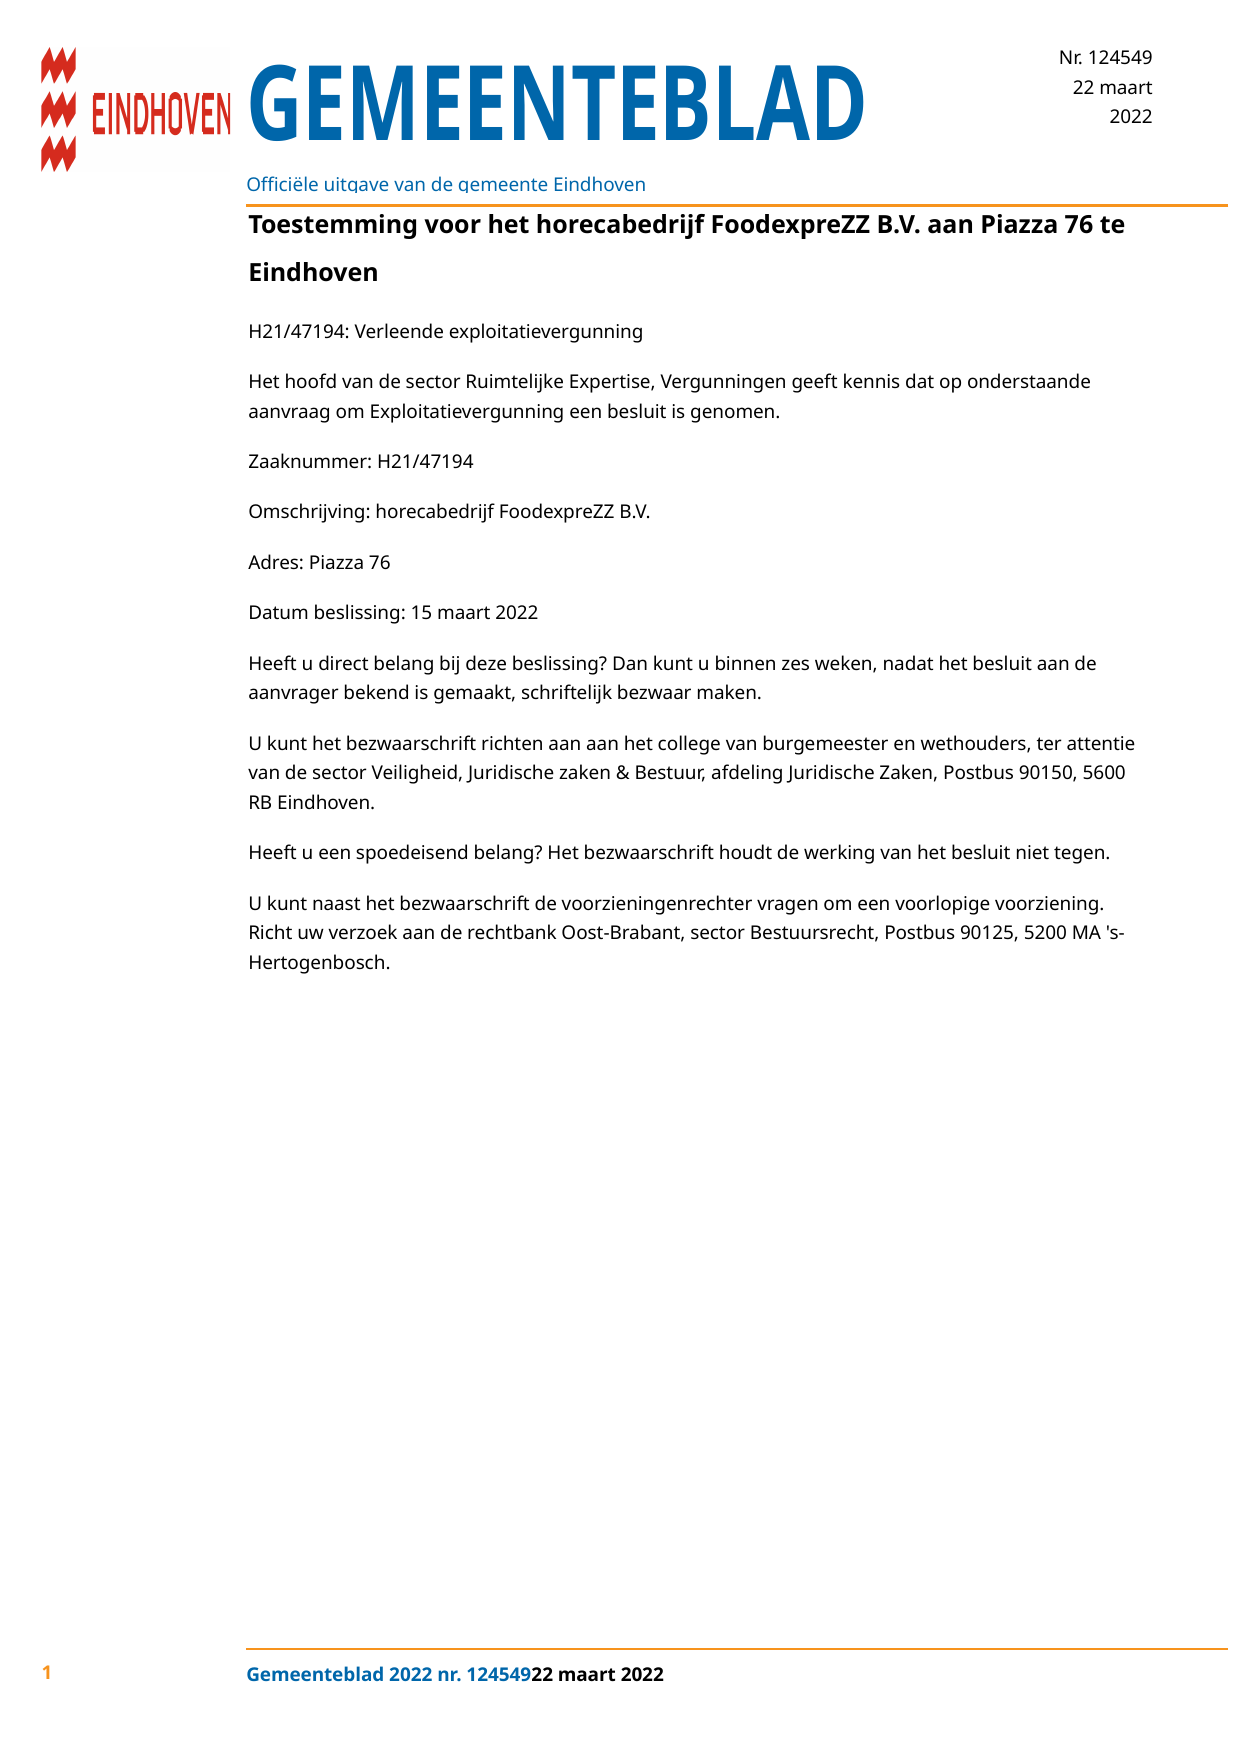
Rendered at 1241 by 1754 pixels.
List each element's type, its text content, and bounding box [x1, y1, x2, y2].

text Toestemming voor het horecabedrijf FoodexpreZZ B.V. aan Piazza 76 te Eindhoven [248, 207, 1152, 288]
text Adres: Piazza 76 [248, 549, 1152, 575]
picture [41, 47, 231, 172]
text Het hoofd van de sector Ruimtelijke Expertise, Vergunningen geeft kennis dat op onderstaande aanvraag om Exploitatievergunning een besluit is genomen. [248, 368, 1152, 424]
text Datum beslissing: 15 maart 2022 [248, 599, 1152, 625]
text Omschrijving: horecabedrijf FoodexpreZZ B.V. [248, 499, 1152, 524]
text Heeft u een spoedeisend belang? Het bezwaarschrift houdt de werking van het besluit niet tegen. [248, 839, 1152, 865]
text U kunt naast het bezwaarschrift de voorzieningenrechter vragen om een voorlopige voorziening. Richt uw verzoek aan de rechtbank Oost-Brabant, sector Bestuursrecht, Postbus 90125, 5200 MA 's-Hertogenbosch. [248, 890, 1152, 975]
text U kunt het bezwaarschrift richten aan aan het college van burgemeester en wethouders, ter attentie van de sector Veiligheid, Juridische zaken & Bestuur, afdeling Juridische Zaken, Postbus 90150, 5600 RB Eindhoven. [248, 730, 1152, 815]
text H21/47194: Verleende exploitatievergunning [248, 318, 1152, 344]
text Zaaknummer: H21/47194 [248, 448, 1152, 474]
text Heeft u direct belang bij deze beslissing? Dan kunt u binnen zes weken, nadat het besluit aan de aanvrager bekend is gemaakt, schriftelijk bezwaar maken. [248, 650, 1152, 705]
